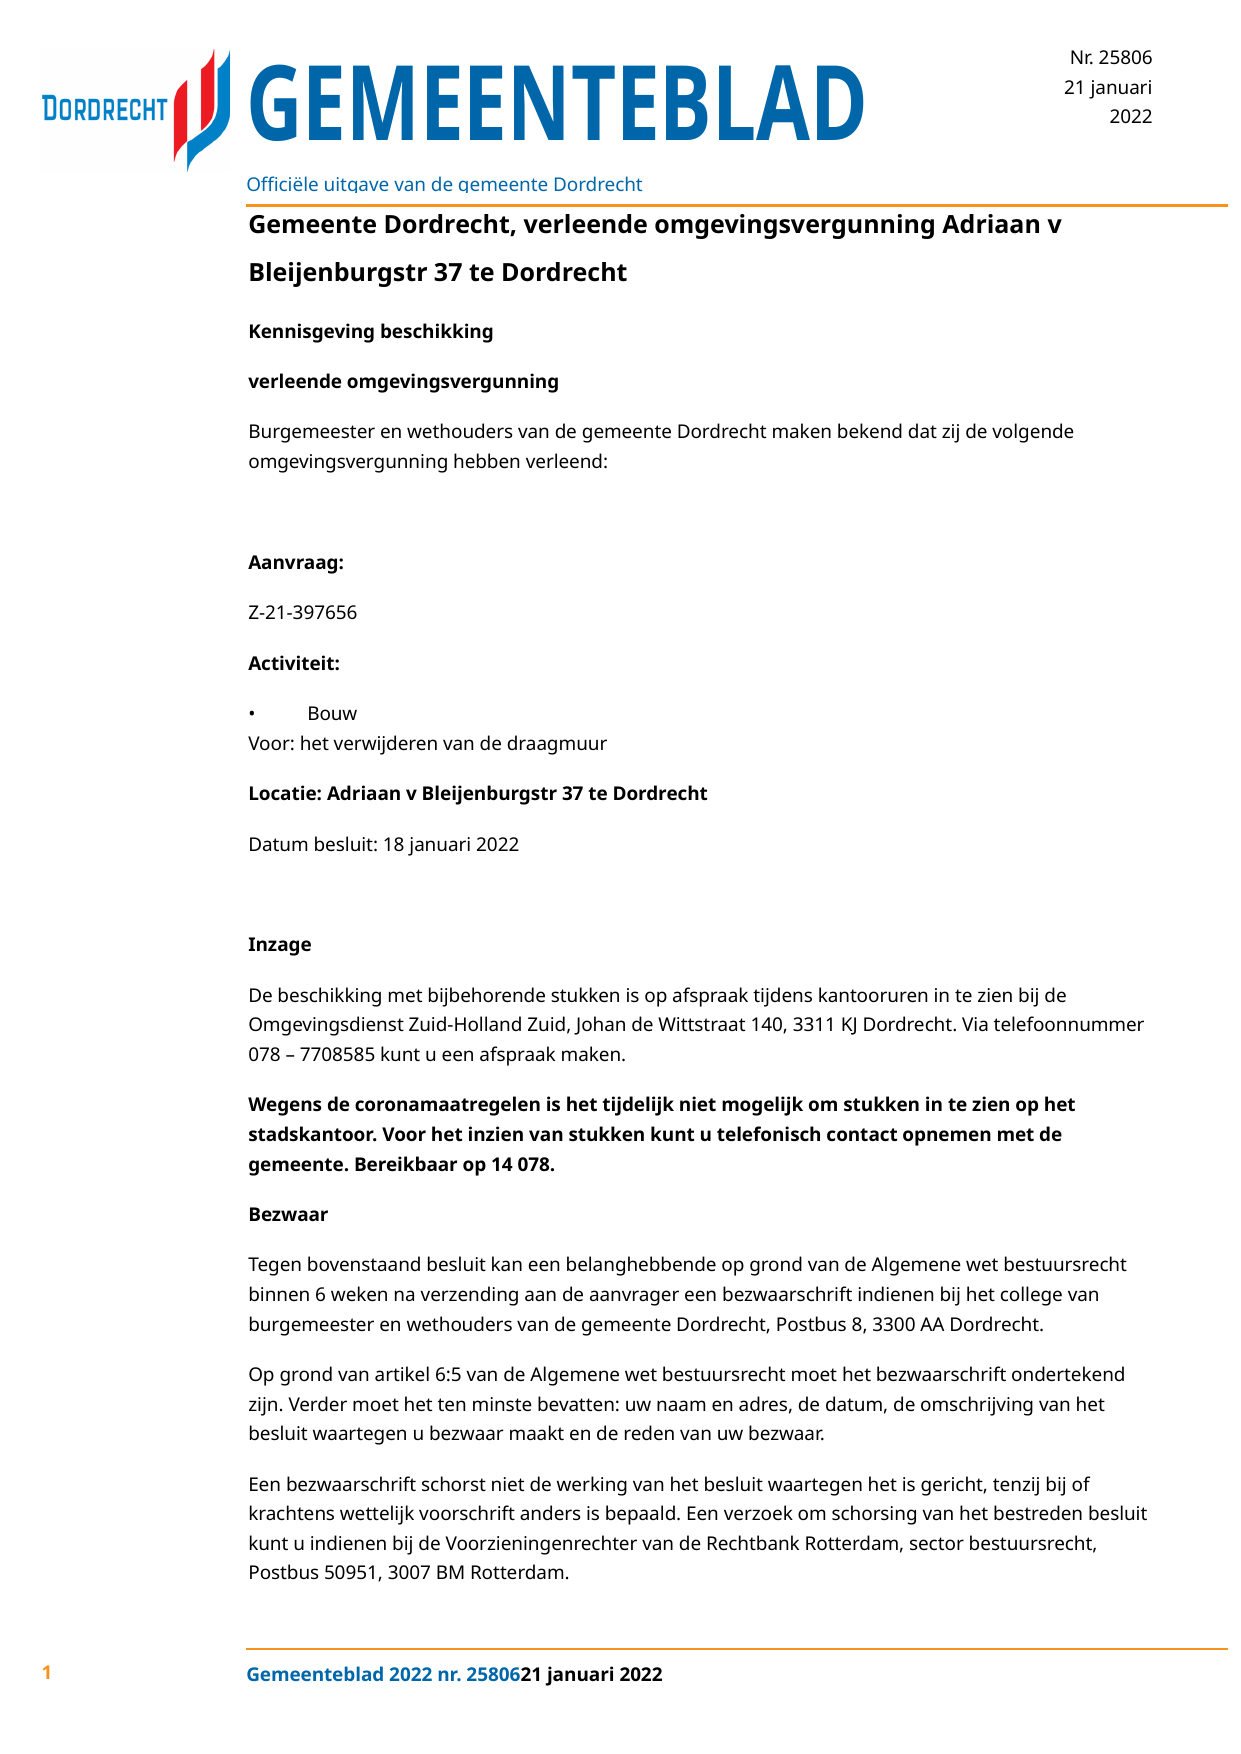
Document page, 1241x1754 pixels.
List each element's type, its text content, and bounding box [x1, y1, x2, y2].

text De beschikking met bijbehorende stukken is op afspraak tijdens kantooruren in te zien bij de Omgevingsdienst Zuid-Holland Zuid, Johan de Wittstraat 140, 3311 KJ Dordrecht. Via telefoonnummer 078 – 7708585 kunt u een afspraak maken. [248, 982, 1152, 1067]
text Burgemeester en wethouders van de gemeente Dordrecht maken bekend dat zij de volgende omgevingsvergunning hebben verleend: [248, 419, 1152, 474]
text Kennisgeving beschikking [248, 318, 1152, 344]
text Datum besluit: 18 januari 2022 [248, 831, 1152, 857]
text Een bezwaarschrift schorst niet de werking van het besluit waartegen het is gericht, tenzij bij of krachtens wettelijk voorschrift anders is bepaald. Een verzoek om schorsing van het bestreden besluit kunt u indienen bij de Voorzieningenrechter van de Rechtbank Rotterdam, sector bestuursrecht, Postbus 50951, 3007 BM Rotterdam. [248, 1471, 1152, 1585]
text Tegen bovenstaand besluit kan een belanghebbende op grond van de Algemene wet bestuursrecht binnen 6 weken na verzending aan de aanvrager een bezwaarschrift indienen bij het college van burgemeester en wethouders van de gemeente Dordrecht, Postbus 8, 3300 AA Dordrecht. [248, 1252, 1152, 1337]
text Gemeente Dordrecht, verleende omgevingsvergunning Adriaan v Bleijenburgstr 37 te Dordrecht [248, 207, 1152, 288]
list Bouw [248, 700, 1152, 726]
text Aanvraag: [248, 549, 1152, 575]
picture [41, 47, 231, 172]
text Bezwaar [248, 1201, 1152, 1227]
text Voor: het verwijderen van de draagmuur [248, 730, 1152, 756]
text Op grond van artikel 6:5 van de Algemene wet bestuursrecht moet het bezwaarschrift ondertekend zijn. Verder moet het ten minste bevatten: uw naam en adres, de datum, de omschrijving van het besluit waartegen u bezwaar maakt en de reden van uw bezwaar. [248, 1361, 1152, 1446]
text Activiteit: [248, 650, 1152, 676]
text Inzage [248, 932, 1152, 957]
text Z-21-397656 [248, 599, 1152, 625]
text Wegens de coronamaatregelen is het tijdelijk niet mogelijk om stukken in te zien op het stadskantoor. Voor het inzien van stukken kunt u telefonisch contact opnemen met de gemeente. Bereikbaar op 14 078. [248, 1092, 1152, 1177]
text verleende omgevingsvergunning [248, 368, 1152, 394]
text Locatie: Adriaan v Bleijenburgstr 37 te Dordrecht [248, 780, 1152, 806]
